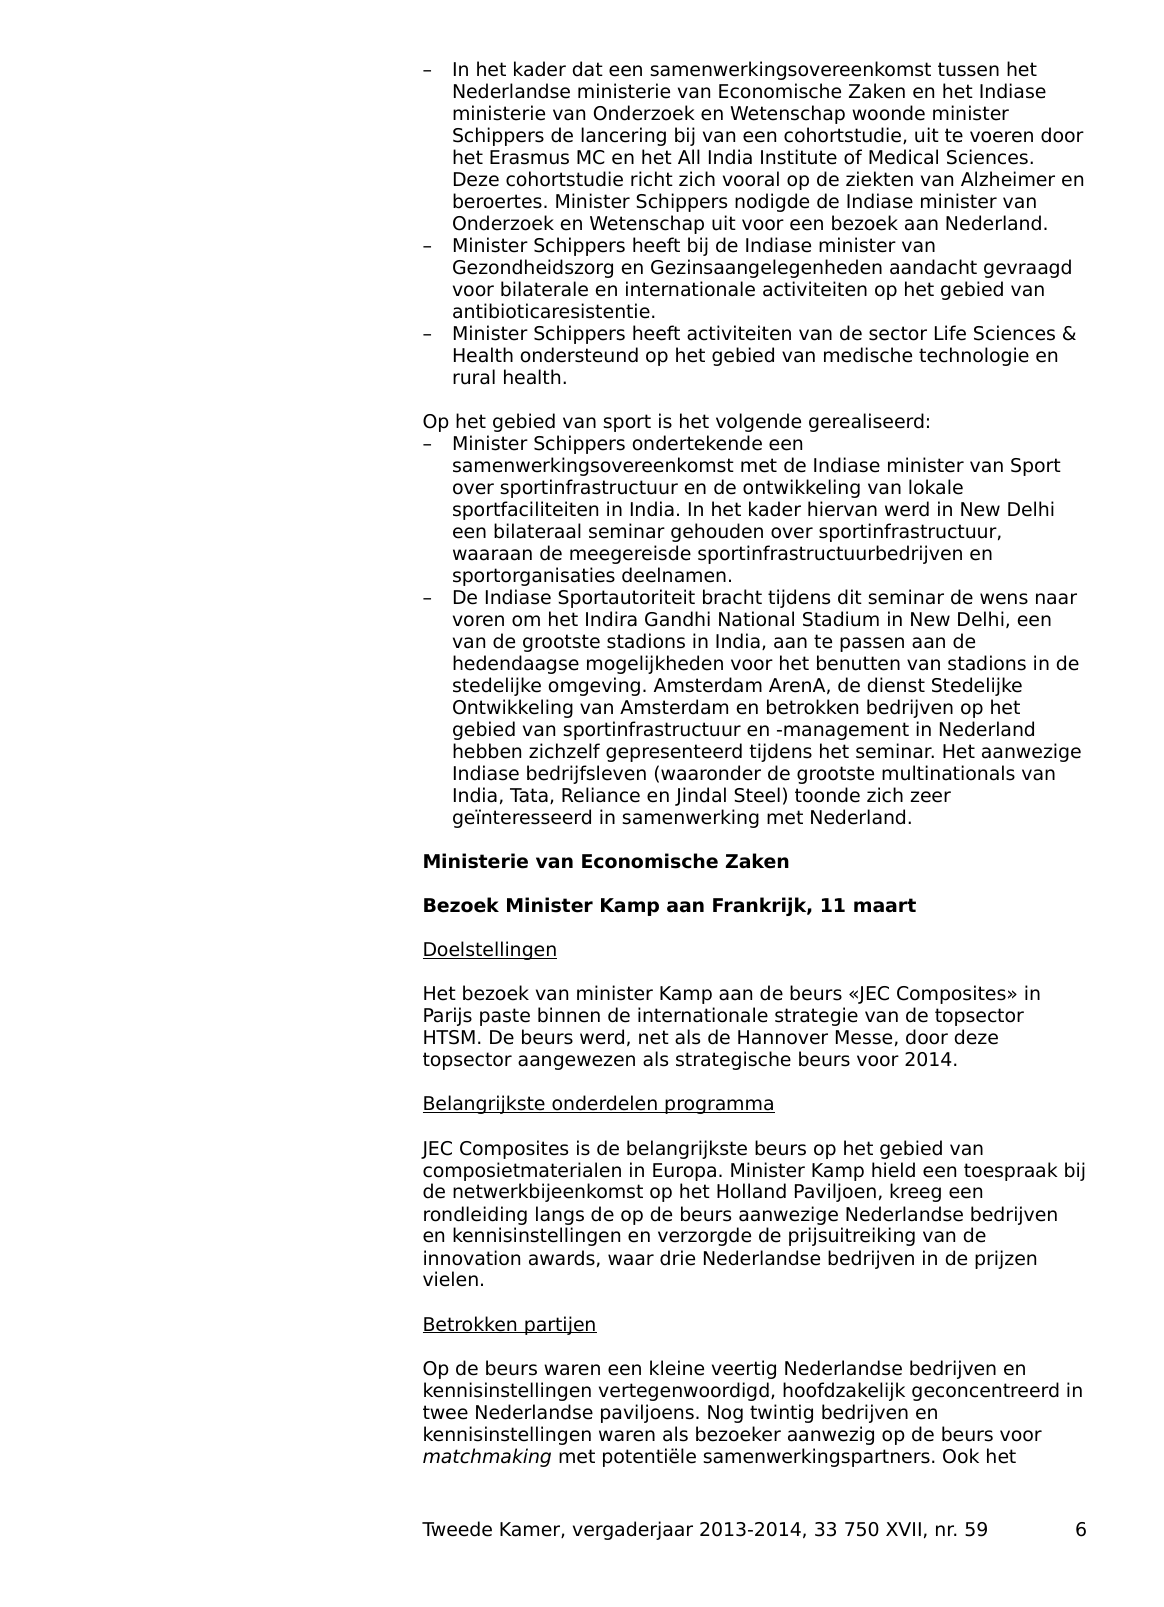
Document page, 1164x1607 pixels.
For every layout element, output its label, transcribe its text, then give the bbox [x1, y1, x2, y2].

subtitle Bezoek Minister Kamp aan Frankrijk, 11 maart [422, 895, 1087, 917]
subtitle Betrokken partijen [422, 1313, 1087, 1336]
text Op het gebied van sport is het volgende gerealiseerd: [422, 411, 1087, 433]
text JEC Composites is de belangrijkste beurs op het gebied van composietmaterialen in Europa. Minister Kamp hield een toespraak bij de netwerkbijeenkomst op het Holland Paviljoen, kreeg een rondleiding langs de op de beurs aanwezige Nederlandse bedrijven en kennisinstellingen en verzorgde de prijsuitreiking van de innovation awards, waar drie Nederlandse bedrijven in de prijzen vielen. [422, 1137, 1087, 1291]
text – De Indiase Sportautoriteit bracht tijdens dit seminar de wens naar voren om het Indira Gandhi National Stadium in New Delhi, een van de grootste stadions in India, aan te passen aan de hedendaagse mogelijkheden voor het benutten van stadions in de stedelijke omgeving. Amsterdam ArenA, de dienst Stedelijke Ontwikkeling van Amsterdam en betrokken bedrijven op het gebied van sportinfrastructuur en -management in Nederland hebben zichzelf gepresenteerd tijdens het seminar. Het aanwezige Indiase bedrijfsleven (waaronder de grootste multinationals van India, Tata, Reliance en Jindal Steel) toonde zich zeer geïnteresseerd in samenwerking met Nederland. [422, 587, 1087, 828]
subtitle Belangrijkste onderdelen programma [422, 1093, 1087, 1115]
text – Minister Schippers heeft bij de Indiase minister van Gezondheidszorg en Gezinsaangelegenheden aandacht gevraagd voor bilaterale en internationale activiteiten op het gebied van antibioticaresistentie. [422, 235, 1087, 323]
text – Minister Schippers ondertekende een samenwerkingsovereenkomst met de Indiase minister van Sport over sportinfrastructuur en de ontwikkeling van lokale sportfaciliteiten in India. In het kader hiervan werd in New Delhi een bilateraal seminar gehouden over sportinfrastructuur, waaraan de meegereisde sportinfrastructuurbedrijven en sportorganisaties deelnamen. [422, 433, 1087, 587]
text Het bezoek van minister Kamp aan de beurs «JEC Composites» in Parijs paste binnen de internationale strategie van de topsector HTSM. De beurs werd, net als de Hannover Messe, door deze topsector aangewezen als strategische beurs voor 2014. [422, 983, 1087, 1071]
subtitle Ministerie van Economische Zaken [422, 851, 1087, 873]
text – Minister Schippers heeft activiteiten van de sector Life Sciences & Health ondersteund op het gebied van medische technologie en rural health. [422, 323, 1087, 389]
subtitle Doelstellingen [422, 939, 1087, 961]
text Op de beurs waren een kleine veertig Nederlandse bedrijven en kennisinstellingen vertegenwoordigd, hoofdzakelijk geconcentreerd in twee Nederlandse paviljoens. Nog twintig bedrijven en kennisinstellingen waren als bezoeker aanwezig op de beurs voor matchmaking met potentiële samenwerkingspartners. Ook het [422, 1358, 1087, 1468]
text – In het kader dat een samenwerkingsovereenkomst tussen het Nederlandse ministerie van Economische Zaken en het Indiase ministerie van Onderzoek en Wetenschap woonde minister Schippers de lancering bij van een cohortstudie, uit te voeren door het Erasmus MC en het All India Institute of Medical Sciences. Deze cohortstudie richt zich vooral op de ziekten van Alzheimer en beroertes. Minister Schippers nodigde de Indiase minister van Onderzoek en Wetenschap uit voor een bezoek aan Nederland. [422, 59, 1087, 235]
